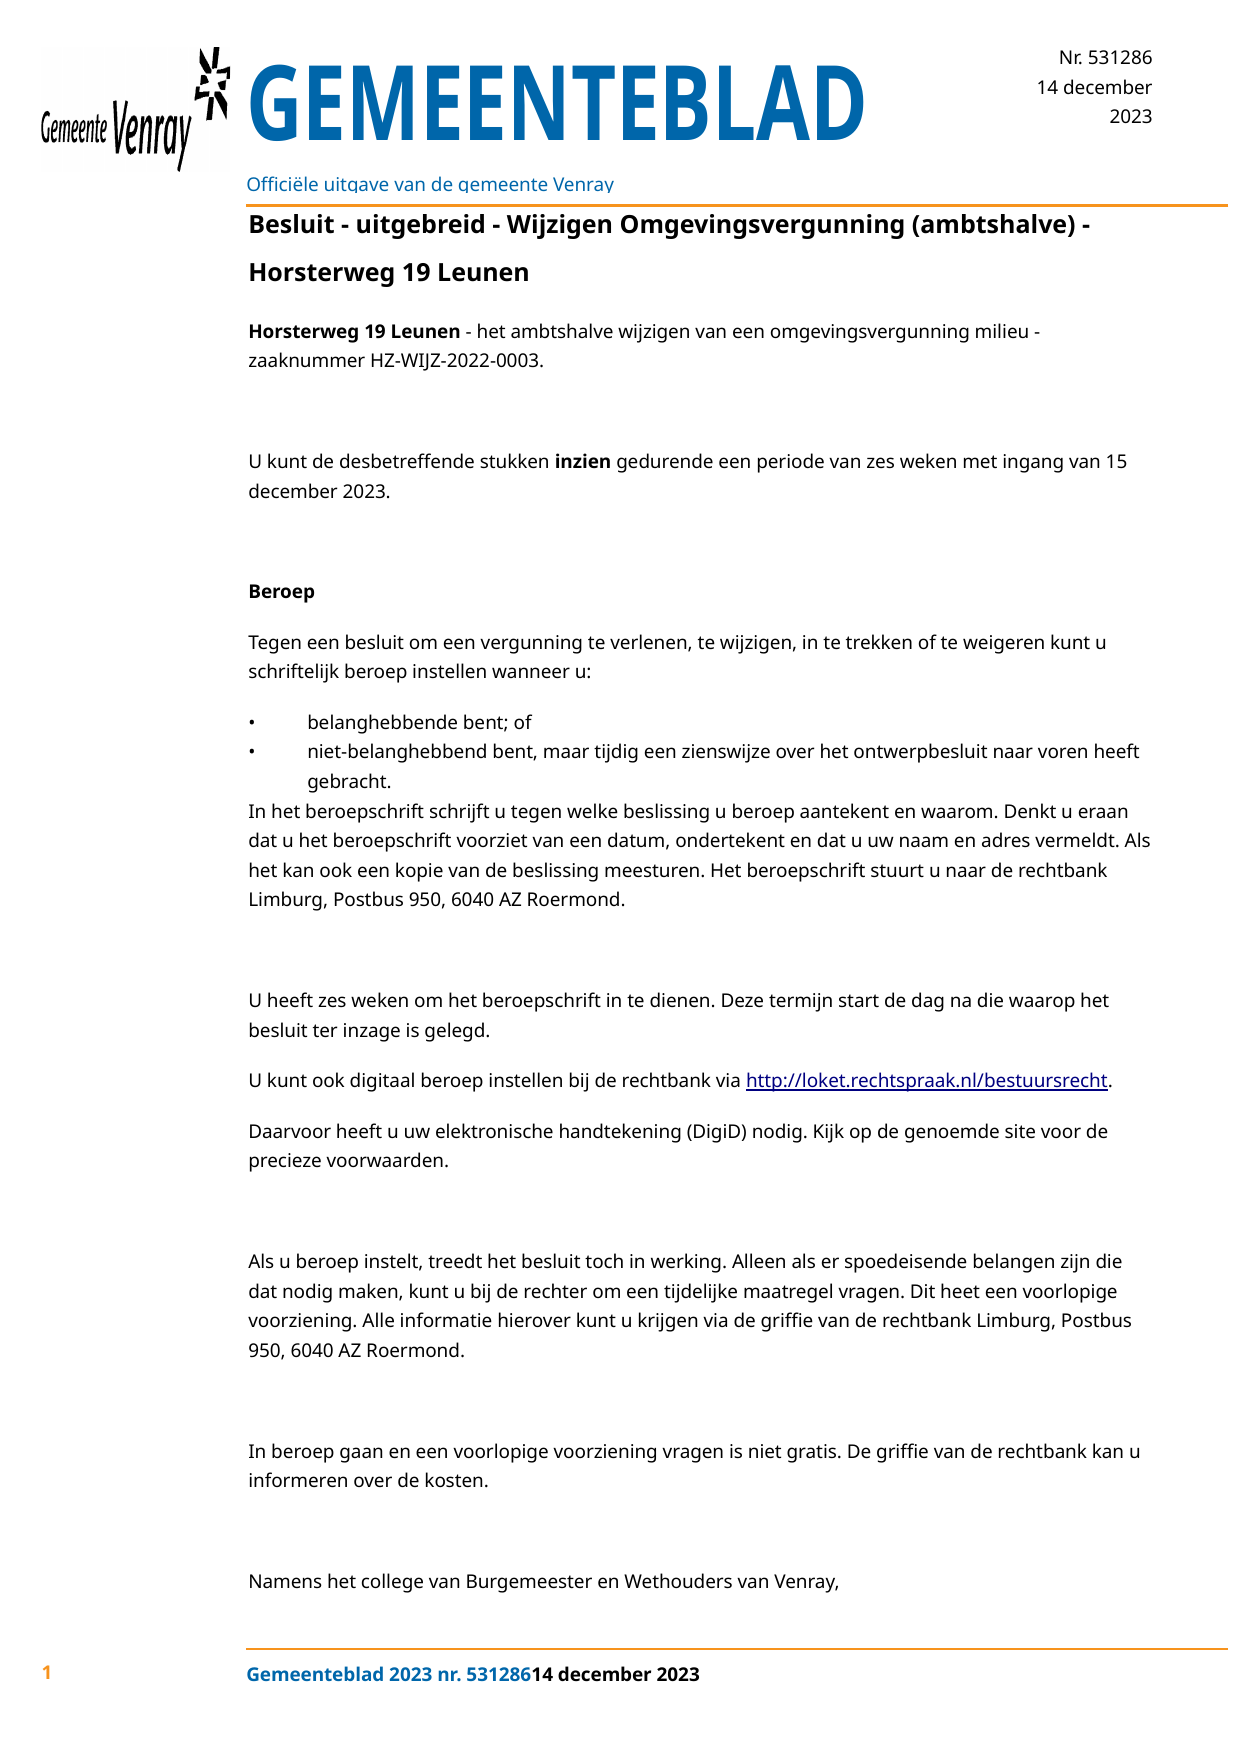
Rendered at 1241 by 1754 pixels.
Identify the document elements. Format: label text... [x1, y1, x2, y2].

text In het beroepschrift schrijft u tegen welke beslissing u beroep aantekent en waarom. Denkt u eraan dat u het beroepschrift voorziet van een datum, ondertekent en dat u uw naam en adres vermeldt. Als het kan ook een kopie van de beslissing meesturen. Het beroepschrift stuurt u naar de rechtbank Limburg, Postbus 950, 6040 AZ Roermond. [248, 798, 1152, 912]
text Als u beroep instelt, treedt het besluit toch in werking. Alleen als er spoedeisende belangen zijn die dat nodig maken, kunt u bij de rechter om een tijdelijke maatregel vragen. Dit heet een voorlopige voorziening. Alle informatie hierover kunt u krijgen via de griffie van de rechtbank Limburg, Postbus 950, 6040 AZ Roermond. [248, 1248, 1152, 1363]
text U kunt ook digitaal beroep instellen bij de rechtbank via http://loket.rechtspraak.nl/bestuursrecht. [248, 1067, 1152, 1093]
picture [41, 47, 231, 172]
text In beroep gaan en een voorlopige voorziening vragen is niet gratis. De griffie van de rechtbank kan u informeren over de kosten. [248, 1438, 1152, 1493]
text Tegen een besluit om een vergunning te verlenen, te wijzigen, in te trekken of te weigeren kunt u schriftelijk beroep instellen wanneer u: [248, 629, 1152, 684]
text U heeft zes weken om het beroepschrift in te dienen. Deze termijn start de dag na die waarop het besluit ter inzage is gelegd. [248, 987, 1152, 1043]
list belanghebbende bent; of [248, 709, 1152, 735]
text Namens het college van Burgemeester en Wethouders van Venray, [248, 1568, 1152, 1594]
text Besluit - uitgebreid - Wijzigen Omgevingsvergunning (ambtshalve) - Horsterweg 19 Leunen [248, 207, 1152, 288]
text Daarvoor heeft u uw elektronische handtekening (DigiD) nodig. Kijk op de genoemde site voor de precieze voorwaarden. [248, 1118, 1152, 1173]
list niet-belanghebbend bent, maar tijdig een zienswijze over het ontwerpbesluit naar voren heeft gebracht. [248, 739, 1152, 794]
text Horsterweg 19 Leunen - het ambtshalve wijzigen van een omgevingsvergunning milieu - zaaknummer HZ-WIJZ-2022-0003. [248, 318, 1152, 373]
text U kunt de desbetreffende stukken inzien gedurende een periode van zes weken met ingang van 15 december 2023. [248, 448, 1152, 504]
text Beroep [248, 579, 1152, 604]
